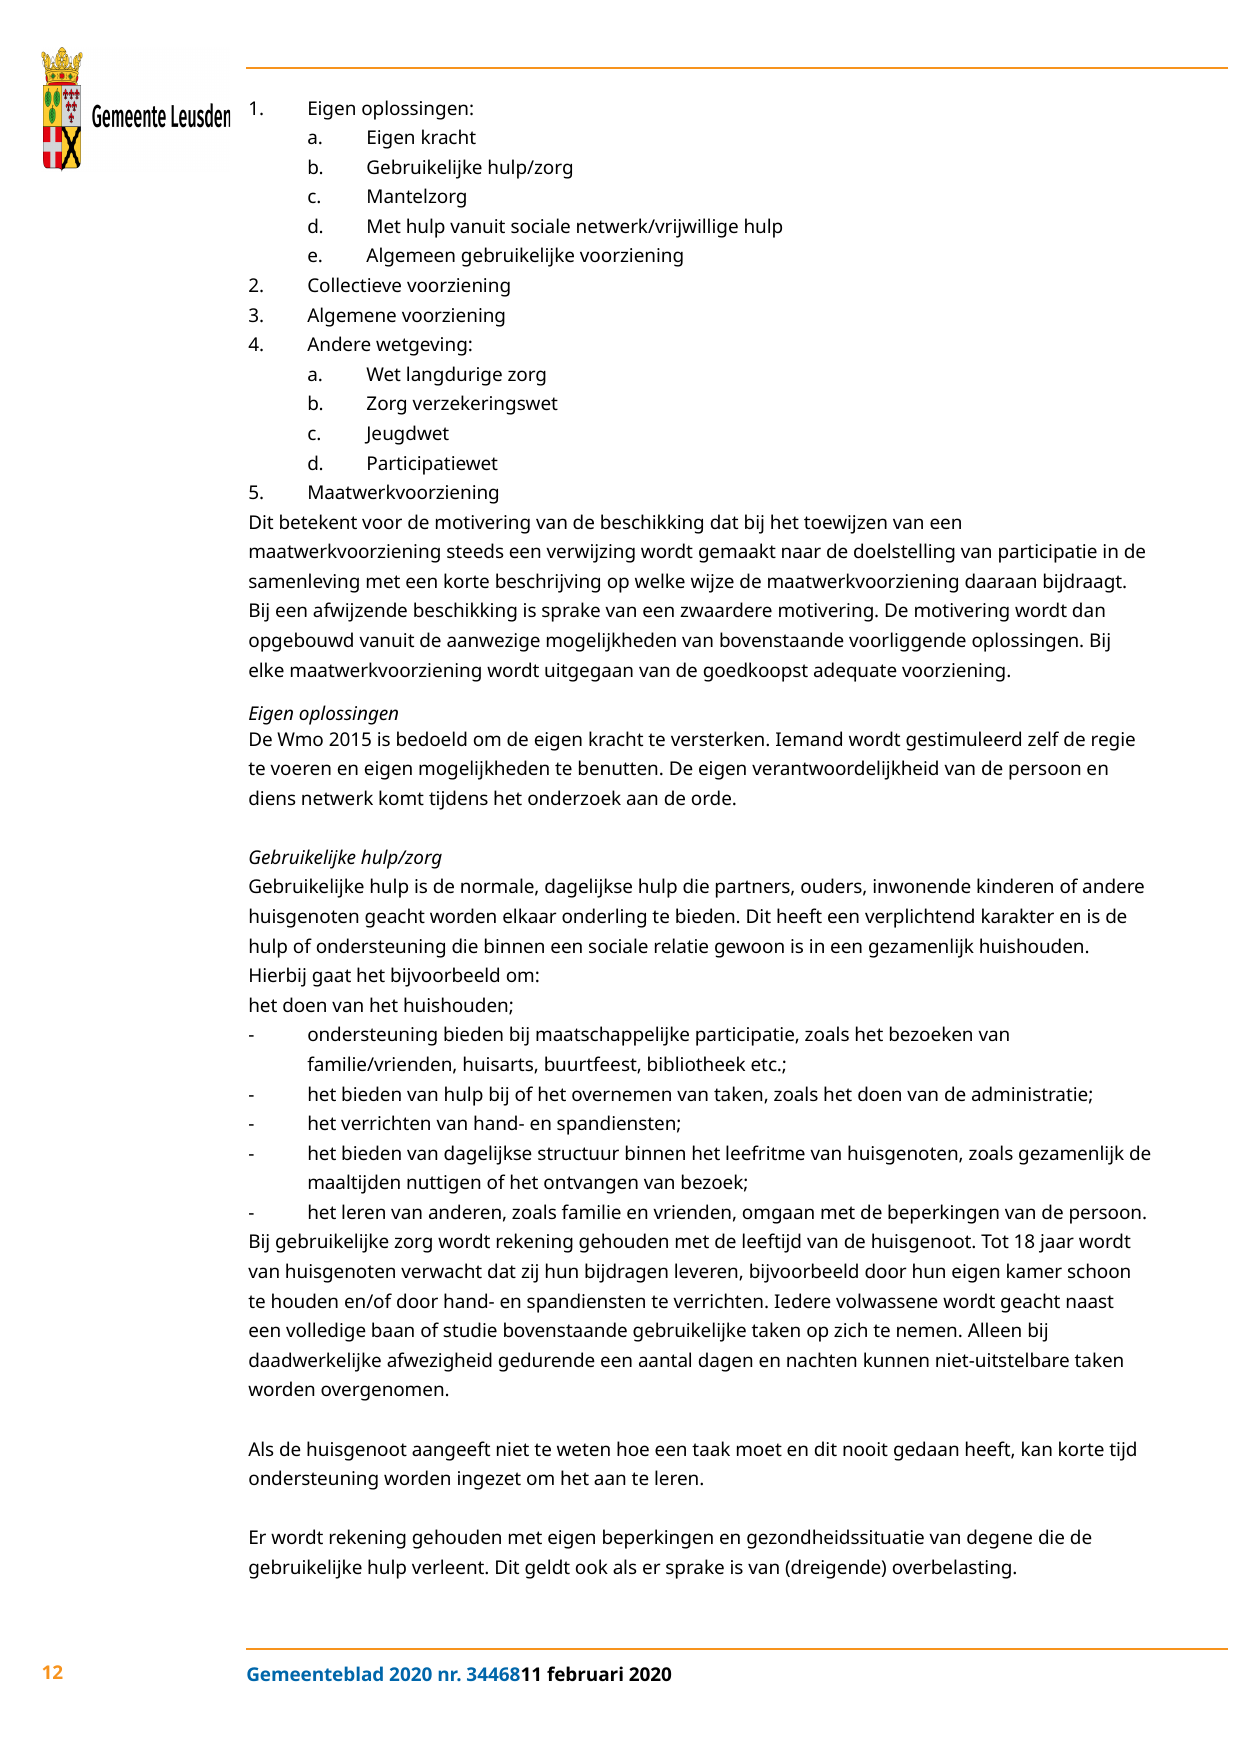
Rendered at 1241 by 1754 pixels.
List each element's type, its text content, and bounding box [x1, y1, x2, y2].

text De Wmo 2015 is bedoeld om de eigen kracht te versterken. Iemand wordt gestimuleerd zelf de regie te voeren en eigen mogelijkheden te benutten. De eigen verantwoordelijkheid van de persoon en diens netwerk komt tijdens het onderzoek aan de orde. [248, 726, 1152, 811]
list het bieden van hulp bij of het overnemen van taken, zoals het doen van de administratie; [248, 1081, 1152, 1106]
text Gebruikelijke hulp is de normale, dagelijkse hulp die partners, ouders, inwonende kinderen of andere huisgenoten geacht worden elkaar onderling te bieden. Dit heeft een verplichtend karakter en is de hulp of ondersteuning die binnen een sociale relatie gewoon is in een gezamenlijk huishouden. Hierbij gaat het bijvoorbeeld om: [248, 874, 1152, 988]
list Eigen oplossingen: [248, 95, 1152, 121]
list het verrichten van hand- en spandiensten; [248, 1110, 1152, 1136]
list Maatwerkvoorziening [248, 479, 1152, 505]
list Algemeen gebruikelijke voorziening [307, 243, 1152, 268]
list het leren van anderen, zoals familie en vrienden, omgaan met de beperkingen van de persoon. [248, 1199, 1152, 1225]
text Dit betekent voor de motivering van de beschikking dat bij het toewijzen van een maatwerkvoorziening steeds een verwijzing wordt gemaakt naar de doelstelling van participatie in de samenleving met een korte beschrijving op welke wijze de maatwerkvoorziening daaraan bijdraagt. Bij een afwijzende beschikking is sprake van een zwaardere motivering. De motivering wordt dan opgebouwd vanuit de aanwezige mogelijkheden van bovenstaande voorliggende oplossingen. Bij elke maatwerkvoorziening wordt uitgegaan van de goedkoopst adequate voorziening. [248, 509, 1152, 683]
list Eigen kracht [307, 124, 1152, 150]
text Als de huisgenoot aangeeft niet te weten hoe een taak moet en dit nooit gedaan heeft, kan korte tijd ondersteuning worden ingezet om het aan te leren. [248, 1436, 1152, 1491]
list Gebruikelijke hulp/zorg [307, 154, 1152, 180]
list Andere wetgeving: [248, 331, 1152, 357]
list Jeugdwet [307, 420, 1152, 446]
list Wet langdurige zorg [307, 361, 1152, 387]
text Gebruikelijke hulp/zorg [248, 844, 1152, 870]
list Participatiewet [307, 450, 1152, 476]
text het doen van het huishouden; [248, 992, 1152, 1018]
list het bieden van dagelijkse structuur binnen het leefritme van huisgenoten, zoals gezamenlijk de maaltijden nuttigen of het ontvangen van bezoek; [248, 1140, 1152, 1195]
text Bij gebruikelijke zorg wordt rekening gehouden met de leeftijd van de huisgenoot. Tot 18 jaar wordt van huisgenoten verwacht dat zij hun bijdragen leveren, bijvoorbeeld door hun eigen kamer schoon te houden en/of door hand- en spandiensten te verrichten. Iedere volwassene wordt geacht naast een volledige baan of studie bovenstaande gebruikelijke taken op zich te nemen. Alleen bij daadwerkelijke afwezigheid gedurende een aantal dagen en nachten kunnen niet-uitstelbare taken worden overgenomen. [248, 1229, 1152, 1402]
text Er wordt rekening gehouden met eigen beperkingen en gezondheidssituatie van degene die de gebruikelijke hulp verleent. Dit geldt ook als er sprake is van (dreigende) overbelasting. [248, 1524, 1152, 1580]
list Collectieve voorziening [248, 272, 1152, 298]
list Zorg verzekeringswet [307, 391, 1152, 416]
list Met hulp vanuit sociale netwerk/vrijwillige hulp [307, 213, 1152, 239]
picture [41, 47, 231, 172]
text Eigen oplossingen [248, 700, 1152, 726]
list Algemene voorziening [248, 302, 1152, 328]
list Mantelzorg [307, 183, 1152, 209]
list ondersteuning bieden bij maatschappelijke participatie, zoals het bezoeken van familie/vrienden, huisarts, buurtfeest, bibliotheek etc.; [248, 1022, 1152, 1077]
